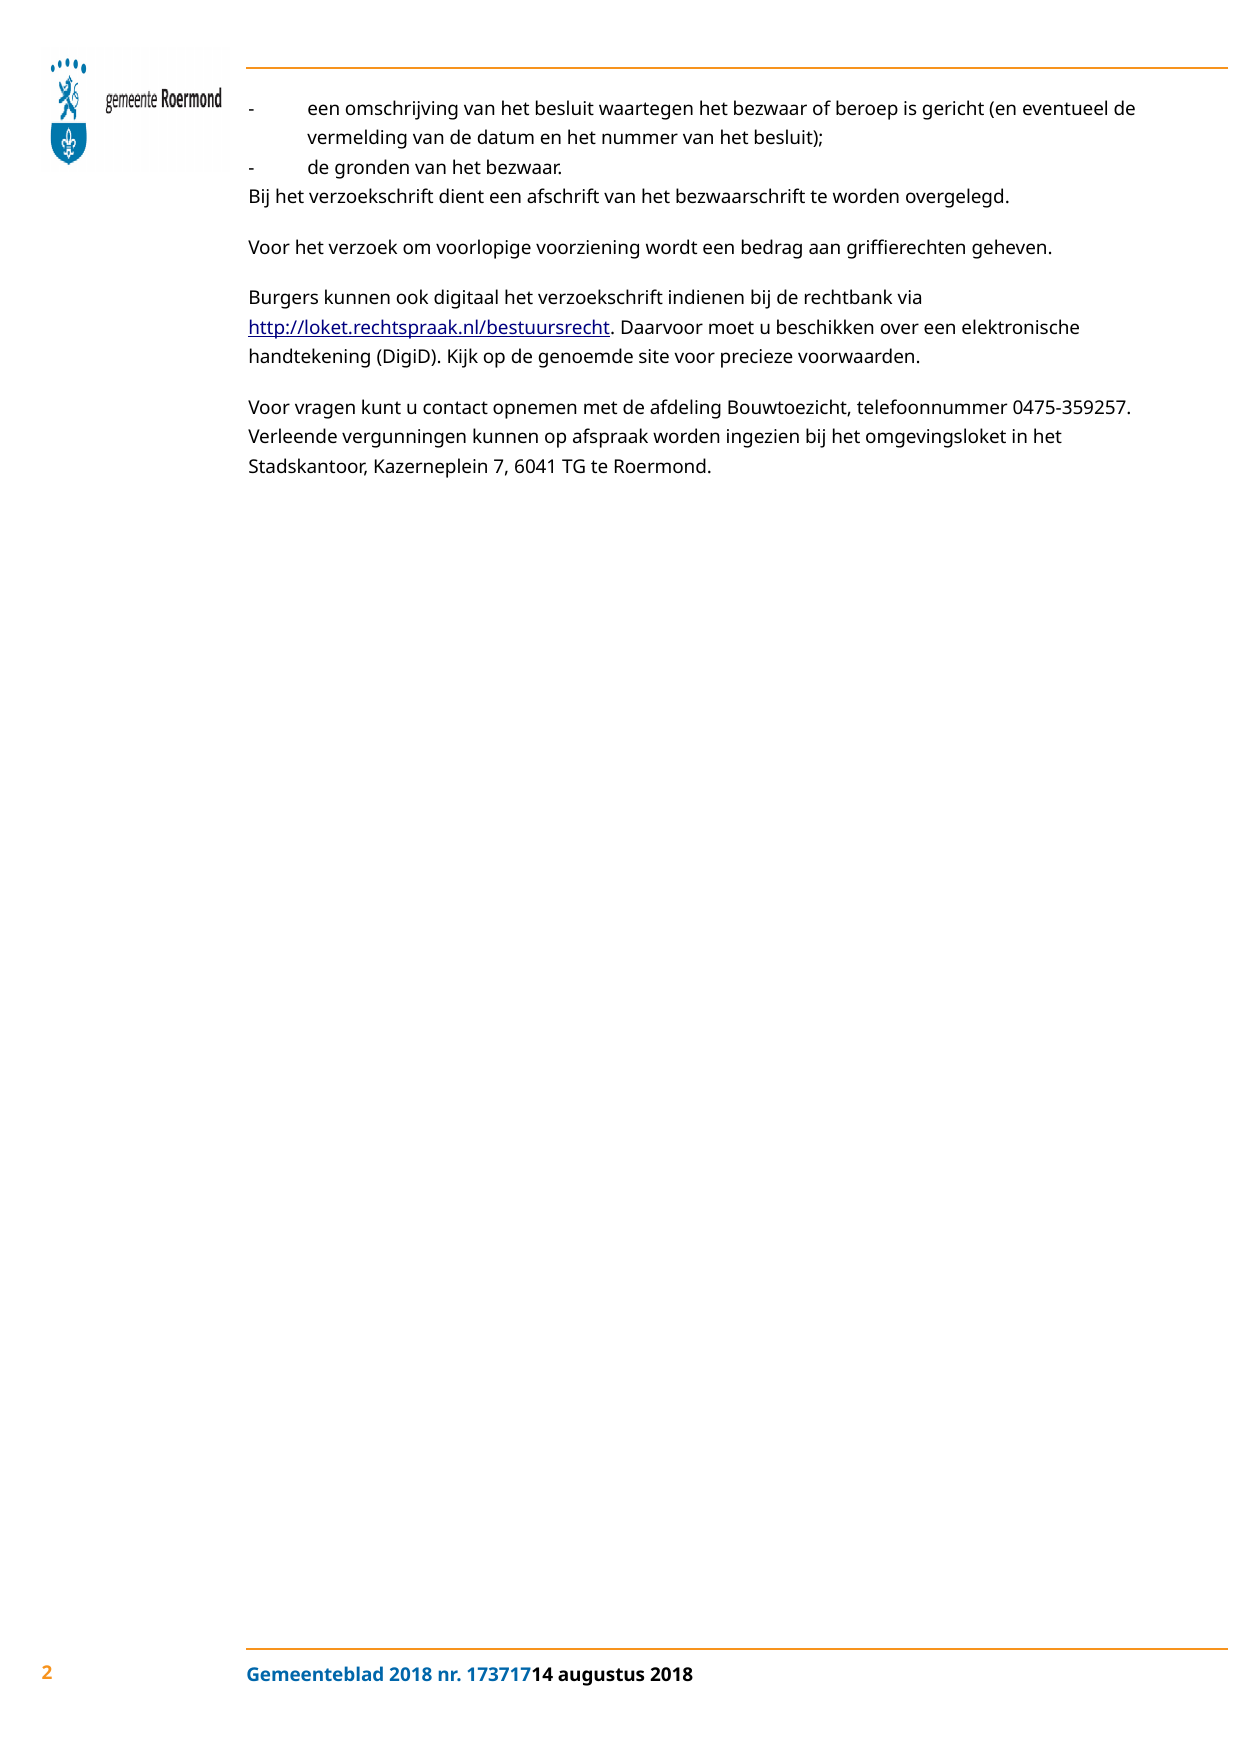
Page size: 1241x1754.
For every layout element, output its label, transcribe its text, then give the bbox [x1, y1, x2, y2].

list de gronden van het bezwaar. [248, 154, 1152, 180]
text Voor het verzoek om voorlopige voorziening wordt een bedrag aan griffierechten geheven. [248, 234, 1152, 260]
list een omschrijving van het besluit waartegen het bezwaar of beroep is gericht (en eventueel de vermelding van de datum en het nummer van het besluit); [248, 95, 1152, 150]
text Bij het verzoekschrift dient een afschrift van het bezwaarschrift te worden overgelegd. [248, 183, 1152, 209]
text Voor vragen kunt u contact opnemen met de afdeling Bouwtoezicht, telefoonnummer 0475-359257. Verleende vergunningen kunnen op afspraak worden ingezien bij het omgevingsloket in het Stadskantoor, Kazerneplein 7, 6041 TG te Roermond. [248, 394, 1152, 479]
text Burgers kunnen ook digitaal het verzoekschrift indienen bij de rechtbank via http://loket.rechtspraak.nl/bestuursrecht. Daarvoor moet u beschikken over een elektronische handtekening (DigiD). Kijk op de genoemde site voor precieze voorwaarden. [248, 284, 1152, 369]
picture [41, 47, 231, 172]
